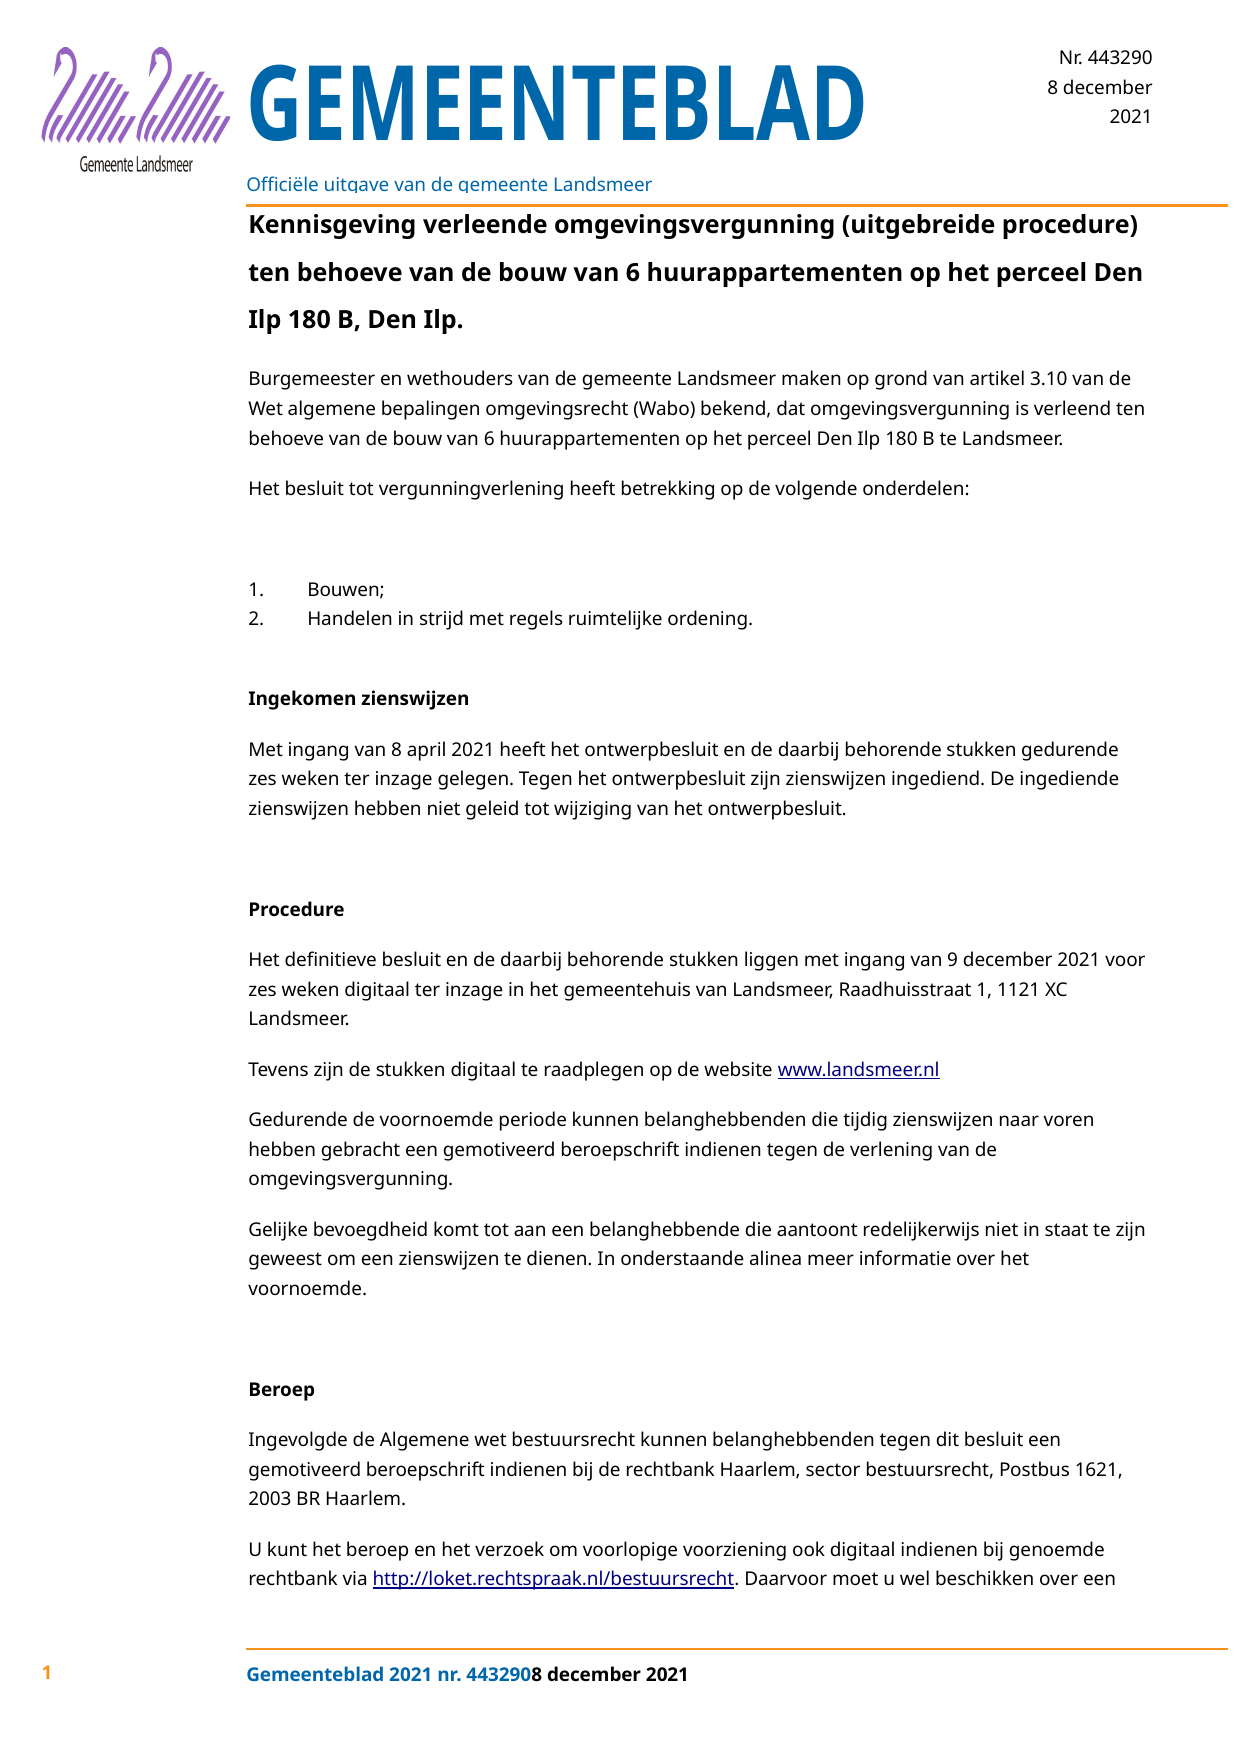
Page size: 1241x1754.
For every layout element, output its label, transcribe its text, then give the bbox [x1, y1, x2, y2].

text U kunt het beroep en het verzoek om voorlopige voorziening ook digitaal indienen bij genoemde rechtbank via http://loket.rechtspraak.nl/bestuursrecht. Daarvoor moet u wel beschikken over een [248, 1536, 1152, 1591]
text Gedurende de voornoemde periode kunnen belanghebbenden die tijdig zienswijzen naar voren hebben gebracht een gemotiveerd beroepschrift indienen tegen de verlening van de omgevingsvergunning. [248, 1106, 1152, 1191]
text Het besluit tot vergunningverlening heeft betrekking op de volgende onderdelen: [248, 475, 1152, 501]
list Handelen in strijd met regels ruimtelijke ordening. [248, 606, 1152, 631]
text Beroep [248, 1376, 1152, 1402]
text Het definitieve besluit en de daarbij behorende stukken liggen met ingang van 9 december 2021 voor zes weken digitaal ter inzage in het gemeentehuis van Landsmeer, Raadhuisstraat 1, 1121 XC Landsmeer. [248, 946, 1152, 1031]
picture [41, 47, 231, 172]
text Gelijke bevoegdheid komt tot aan een belanghebbende die aantoont redelijkerwijs niet in staat te zijn geweest om een zienswijzen te dienen. In onderstaande alinea meer informatie over het voornoemde. [248, 1216, 1152, 1301]
text Procedure [248, 896, 1152, 922]
text Ingekomen zienswijzen [248, 686, 1152, 711]
text Tevens zijn de stukken digitaal te raadplegen op de website www.landsmeer.nl [248, 1056, 1152, 1082]
text Met ingang van 8 april 2021 heeft het ontwerpbesluit en de daarbij behorende stukken gedurende zes weken ter inzage gelegen. Tegen het ontwerpbesluit zijn zienswijzen ingediend. De ingediende zienswijzen hebben niet geleid tot wijziging van het ontwerpbesluit. [248, 736, 1152, 821]
text Burgemeester en wethouders van de gemeente Landsmeer maken op grond van artikel 3.10 van de Wet algemene bepalingen omgevingsrecht (Wabo) bekend, dat omgevingsvergunning is verleend ten behoeve van de bouw van 6 huurappartementen op het perceel Den Ilp 180 B te Landsmeer. [248, 366, 1152, 450]
list Bouwen; [248, 576, 1152, 602]
text Kennisgeving verleende omgevingsvergunning (uitgebreide procedure) ten behoeve van de bouw van 6 huurappartementen op het perceel Den Ilp 180 B, Den Ilp. [248, 207, 1152, 336]
text Ingevolgde de Algemene wet bestuursrecht kunnen belanghebbenden tegen dit besluit een gemotiveerd beroepschrift indienen bij de rechtbank Haarlem, sector bestuursrecht, Postbus 1621, 2003 BR Haarlem. [248, 1426, 1152, 1511]
